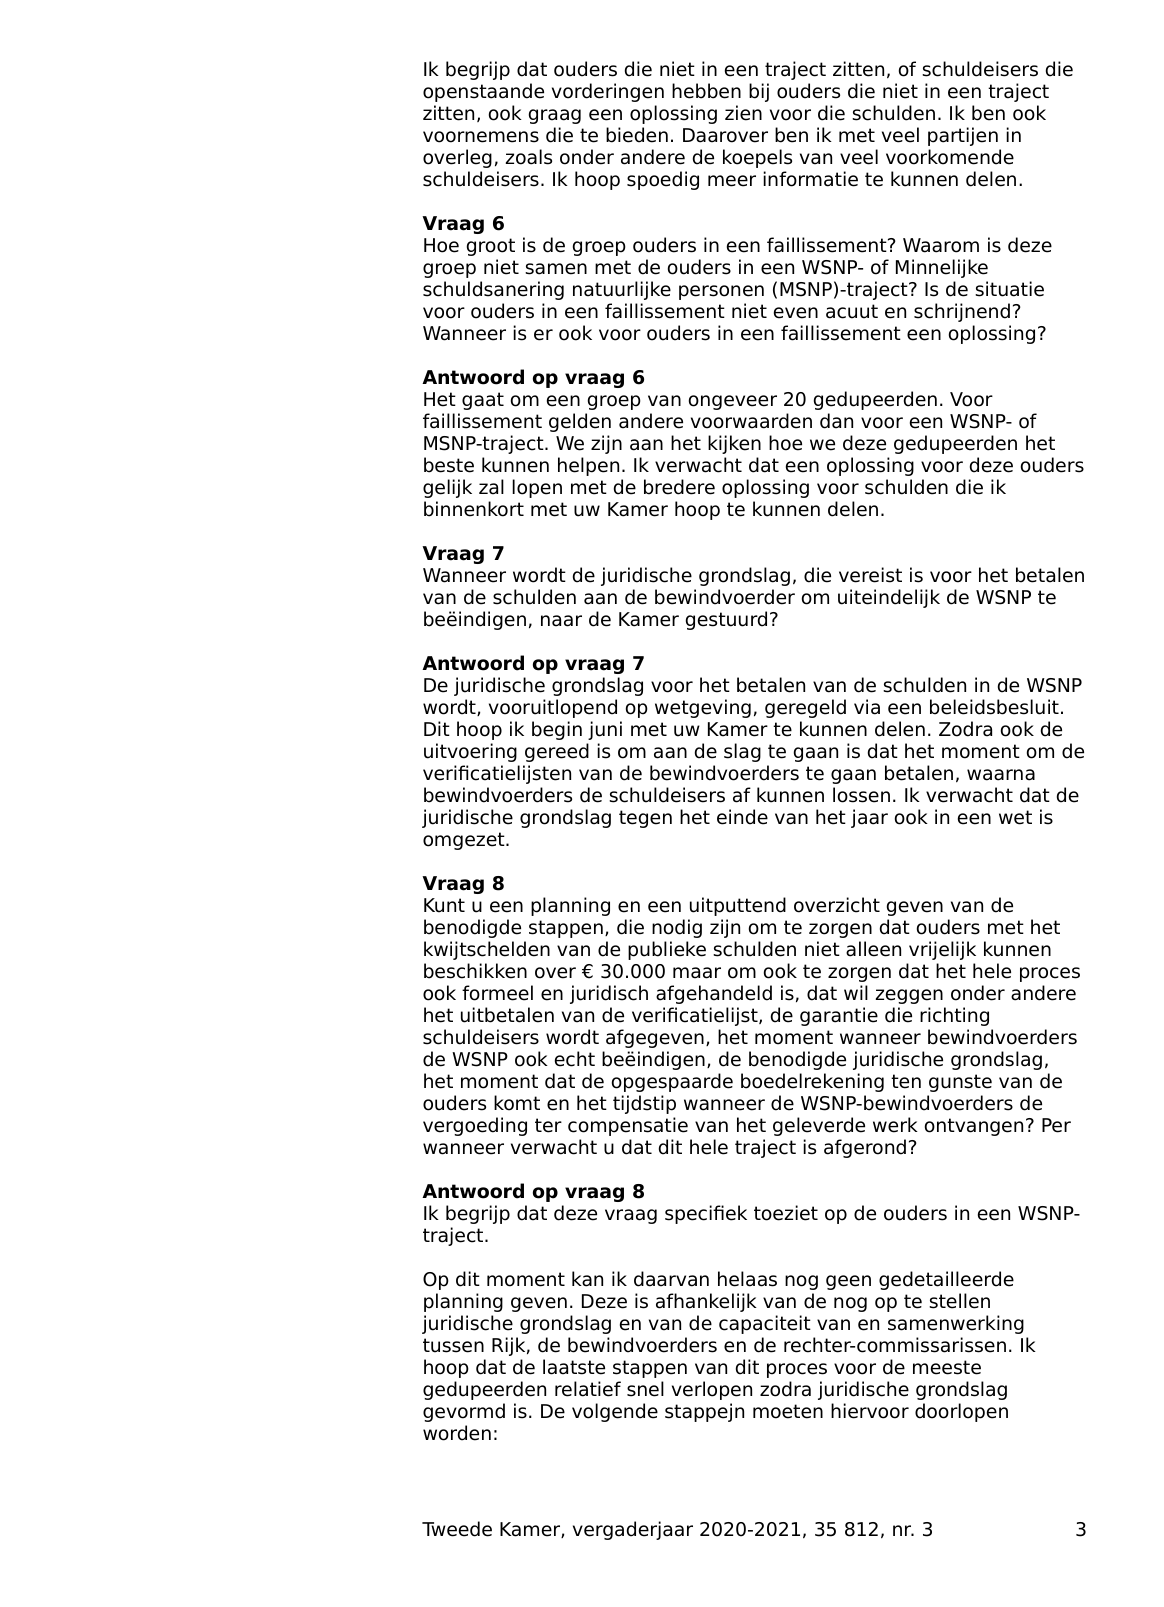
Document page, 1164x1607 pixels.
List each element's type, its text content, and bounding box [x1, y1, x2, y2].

text Wanneer wordt de juridische grondslag, die vereist is voor het betalen van de schulden aan de bewindvoerder om uiteindelijk de WSNP te beëindigen, naar de Kamer gestuurd? [422, 565, 1087, 631]
text Hoe groot is de groep ouders in een faillissement? Waarom is deze groep niet samen met de ouders in een WSNP- of Minnelijke schuldsanering natuurlijke personen (MSNP)-traject? Is de situatie voor ouders in een faillissement niet even acuut en schrijnend? Wanneer is er ook voor ouders in een faillissement een oplossing? [422, 235, 1087, 345]
text Ik begrijp dat deze vraag specifiek toeziet op de ouders in een WSNP-traject. [422, 1203, 1087, 1247]
text Vraag 7 [422, 543, 1087, 565]
text De juridische grondslag voor het betalen van de schulden in de WSNP wordt, vooruitlopend op wetgeving, geregeld via een beleidsbesluit. Dit hoop ik begin juni met uw Kamer te kunnen delen. Zodra ook de uitvoering gereed is om aan de slag te gaan is dat het moment om de verificatielijsten van de bewindvoerders te gaan betalen, waarna bewindvoerders de schuldeisers af kunnen lossen. Ik verwacht dat de juridische grondslag tegen het einde van het jaar ook in een wet is omgezet. [422, 675, 1087, 851]
text Antwoord op vraag 6 [422, 367, 1087, 389]
text Vraag 8 [422, 873, 1087, 895]
text Antwoord op vraag 8 [422, 1181, 1087, 1203]
text Vraag 6 [422, 213, 1087, 235]
text Ik begrijp dat ouders die niet in een traject zitten, of schuldeisers die openstaande vorderingen hebben bij ouders die niet in een traject zitten, ook graag een oplossing zien voor die schulden. Ik ben ook voornemens die te bieden. Daarover ben ik met veel partijen in overleg, zoals onder andere de koepels van veel voorkomende schuldeisers. Ik hoop spoedig meer informatie te kunnen delen. [422, 59, 1087, 191]
text Kunt u een planning en een uitputtend overzicht geven van de benodigde stappen, die nodig zijn om te zorgen dat ouders met het kwijtschelden van de publieke schulden niet alleen vrijelijk kunnen beschikken over € 30.000 maar om ook te zorgen dat het hele proces ook formeel en juridisch afgehandeld is, dat wil zeggen onder andere het uitbetalen van de verificatielijst, de garantie die richting schuldeisers wordt afgegeven, het moment wanneer bewindvoerders de WSNP ook echt beëindigen, de benodigde juridische grondslag, het moment dat de opgespaarde boedelrekening ten gunste van de ouders komt en het tijdstip wanneer de WSNP-bewindvoerders de vergoeding ter compensatie van het geleverde werk ontvangen? Per wanneer verwacht u dat dit hele traject is afgerond? [422, 895, 1087, 1159]
text Antwoord op vraag 7 [422, 653, 1087, 675]
text Het gaat om een groep van ongeveer 20 gedupeerden. Voor faillissement gelden andere voorwaarden dan voor een WSNP- of MSNP-traject. We zijn aan het kijken hoe we deze gedupeerden het beste kunnen helpen. Ik verwacht dat een oplossing voor deze ouders gelijk zal lopen met de bredere oplossing voor schulden die ik binnenkort met uw Kamer hoop te kunnen delen. [422, 389, 1087, 521]
text Op dit moment kan ik daarvan helaas nog geen gedetailleerde planning geven. Deze is afhankelijk van de nog op te stellen juridische grondslag en van de capaciteit van en samenwerking tussen Rijk, de bewindvoerders en de rechter-commissarissen. Ik hoop dat de laatste stappen van dit proces voor de meeste gedupeerden relatief snel verlopen zodra juridische grondslag gevormd is. De volgende stappejn moeten hiervoor doorlopen worden: [422, 1269, 1087, 1445]
